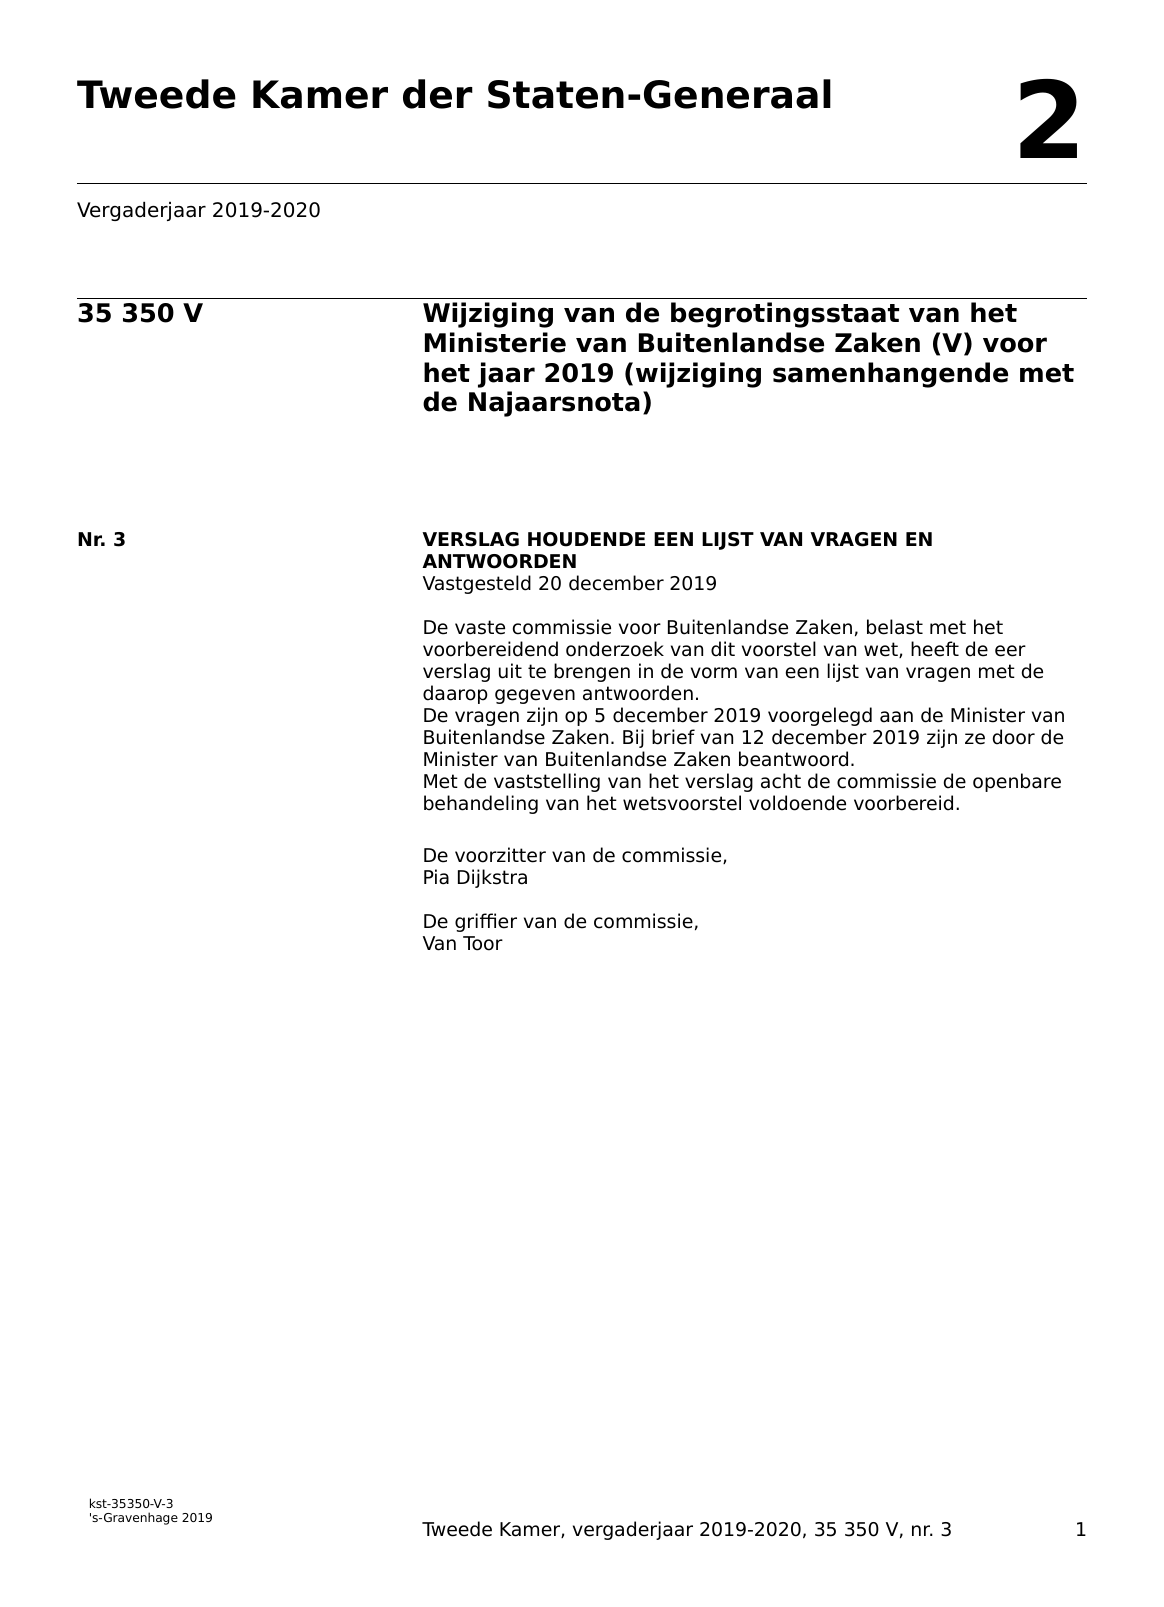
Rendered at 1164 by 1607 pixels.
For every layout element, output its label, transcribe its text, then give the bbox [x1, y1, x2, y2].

text De griffier van de commissie, Van Toor [422, 911, 1087, 955]
subtitle 35 350 V Wijziging van de begrotingsstaat van het Ministerie van Buitenlandse Zaken (V) voor het jaar 2019 (wijziging samenhangende met de Najaarsnota) [77, 299, 1087, 418]
table_header Tweede Kamer der Staten-Generaal [77, 59, 886, 183]
table_header 2 [886, 59, 1087, 183]
subtitle Nr. 3 VERSLAG HOUDENDE EEN LIJST VAN VRAGEN EN ANTWOORDEN [77, 529, 1087, 573]
text De voorzitter van de commissie, Pia Dijkstra [422, 845, 1087, 889]
table_cell Vergaderjaar 2019-2020 [77, 184, 1087, 298]
text Met de vaststelling van het verslag acht de commissie de openbare behandeling van het wetsvoorstel voldoende voorbereid. [422, 771, 1087, 815]
text De vaste commissie voor Buitenlandse Zaken, belast met het voorbereidend onderzoek van dit voorstel van wet, heeft de eer verslag uit te brengen in de vorm van een lijst van vragen met de daarop gegeven antwoorden. [422, 617, 1087, 705]
text 's-Gravenhage 2019 [88, 1511, 323, 1525]
text De vragen zijn op 5 december 2019 voorgelegd aan de Minister van Buitenlandse Zaken. Bij brief van 12 december 2019 zijn ze door de Minister van Buitenlandse Zaken beantwoord. [422, 705, 1087, 771]
text Vastgesteld 20 december 2019 [422, 573, 1087, 595]
text kst-35350-V-3 [88, 1497, 323, 1511]
